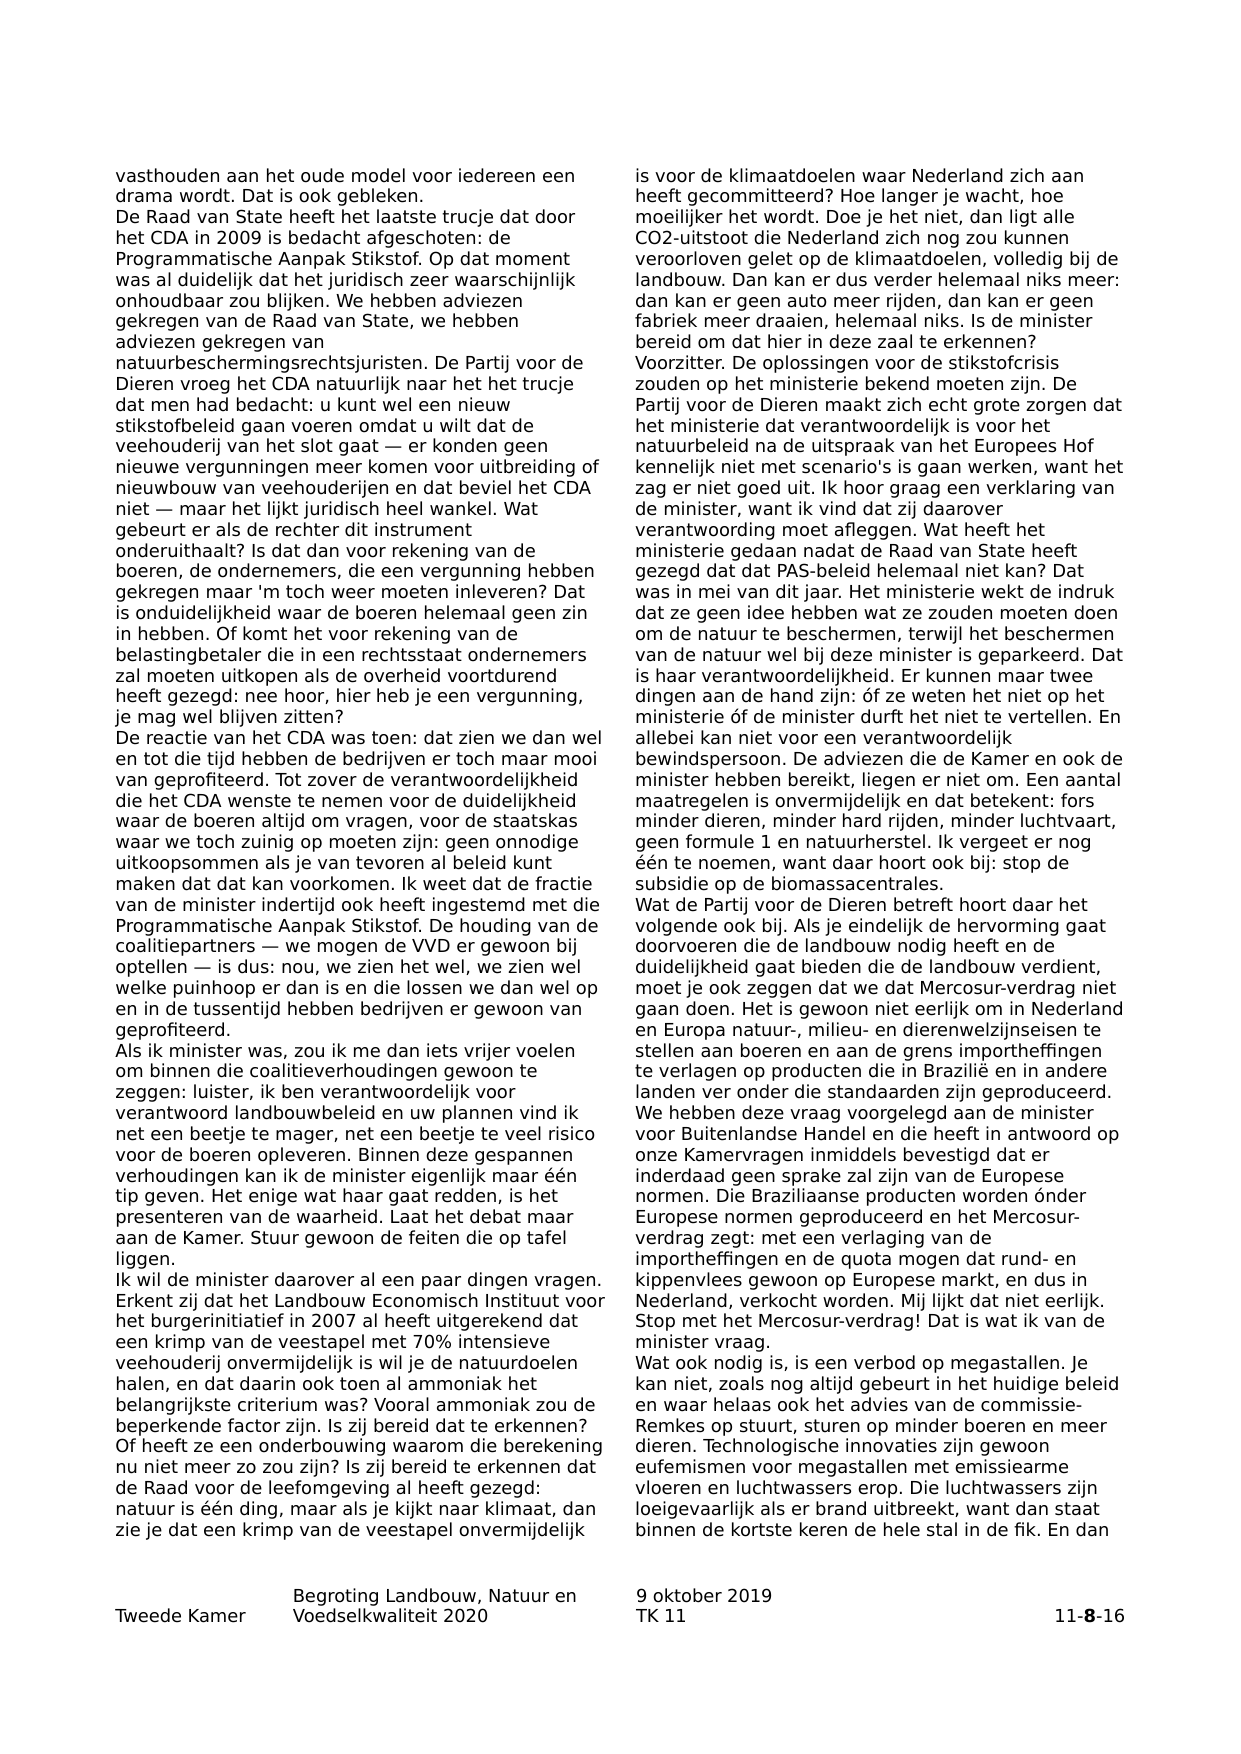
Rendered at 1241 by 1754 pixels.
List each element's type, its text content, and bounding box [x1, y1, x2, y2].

text Wat de Partij voor de Dieren betreft hoort daar het volgende ook bij. Als je eindelijk de hervorming gaat doorvoeren die de landbouw nodig heeft en de duidelijkheid gaat bieden die de landbouw verdient, moet je ook zeggen dat we dat Mercosur-verdrag niet gaan doen. Het is gewoon niet eerlijk om in Nederland en Europa natuur-, milieu- en dierenwelzijnseisen te stellen aan boeren en aan de grens importheffingen te verlagen op producten die in Brazilië en in andere landen ver onder die standaarden zijn geproduceerd. We hebben deze vraag voorgelegd aan de minister voor Buitenlandse Handel en die heeft in antwoord op onze Kamervragen inmiddels bevestigd dat er inderdaad geen sprake zal zijn van de Europese normen. Die Braziliaanse producten worden ónder Europese normen geproduceerd en het Mercosur-verdrag zegt: met een verlaging van de importheffingen en de quota mogen dat rund- en kippenvlees gewoon op Europese markt, en dus in Nederland, verkocht worden. Mij lijkt dat niet eerlijk. Stop met het Mercosur-verdrag! Dat is wat ik van de minister vraag. [635, 894, 1125, 1353]
text Wat ook nodig is, is een verbod op megastallen. Je kan niet, zoals nog altijd gebeurt in het huidige beleid en waar helaas ook het advies van de commissie-Remkes op stuurt, sturen op minder boeren en meer dieren. Technologische innovaties zijn gewoon eufemismen voor megastallen met emissiearme vloeren en luchtwassers erop. Die luchtwassers zijn loeigevaarlijk als er brand uitbreekt, want dan staat binnen de kortste keren de hele stal in de fik. En dan [635, 1353, 1125, 1540]
text De reactie van het CDA was toen: dat zien we dan wel en tot die tijd hebben de bedrijven er toch maar mooi van geprofiteerd. Tot zover de verantwoordelijkheid die het CDA wenste te nemen voor de duidelijkheid waar de boeren altijd om vragen, voor de staatskas waar we toch zuinig op moeten zijn: geen onnodige uitkoopsommen als je van tevoren al beleid kunt maken dat dat kan voorkomen. Ik weet dat de fractie van de minister indertijd ook heeft ingestemd met die Programmatische Aanpak Stikstof. De houding van de coalitiepartners — we mogen de VVD er gewoon bij optellen — is dus: nou, we zien het wel, we zien wel welke puinhoop er dan is en die lossen we dan wel op en in de tussentijd hebben bedrijven er gewoon van geprofiteerd. [115, 728, 605, 1040]
text De Raad van State heeft het laatste trucje dat door het CDA in 2009 is bedacht afgeschoten: de Programmatische Aanpak Stikstof. Op dat moment was al duidelijk dat het juridisch zeer waarschijnlijk onhoudbaar zou blijken. We hebben adviezen gekregen van de Raad van State, we hebben adviezen gekregen van natuurbeschermingsrechtsjuristen. De Partij voor de Dieren vroeg het CDA natuurlijk naar het het trucje dat men had bedacht: u kunt wel een nieuw stikstofbeleid gaan voeren omdat u wilt dat de veehouderij van het slot gaat — er konden geen nieuwe vergunningen meer komen voor uitbreiding of nieuwbouw van veehouderijen en dat beviel het CDA niet — maar het lijkt juridisch heel wankel. Wat gebeurt er als de rechter dit instrument onderuithaalt? Is dat dan voor rekening van de boeren, de ondernemers, die een vergunning hebben gekregen maar 'm toch weer moeten inleveren? Dat is onduidelijkheid waar de boeren helemaal geen zin in hebben. Of komt het voor rekening van de belastingbetaler die in een rechtsstaat ondernemers zal moeten uitkopen als de overheid voortdurend heeft gezegd: nee hoor, hier heb je een vergunning, je mag wel blijven zitten? [115, 207, 605, 728]
text vasthouden aan het oude model voor iedereen een drama wordt. Dat is ook gebleken. [115, 165, 605, 207]
text Ik wil de minister daarover al een paar dingen vragen. Erkent zij dat het Landbouw Economisch Instituut voor het burgerinitiatief in 2007 al heeft uitgerekend dat een krimp van de veestapel met 70% intensieve veehouderij onvermijdelijk is wil je de natuurdoelen halen, en dat daarin ook toen al ammoniak het belangrijkste criterium was? Vooral ammoniak zou de beperkende factor zijn. Is zij bereid dat te erkennen? Of heeft ze een onderbouwing waarom die berekening nu niet meer zo zou zijn? Is zij bereid te erkennen dat de Raad voor de leefomgeving al heeft gezegd: natuur is één ding, maar als je kijkt naar klimaat, dan zie je dat een krimp van de veestapel onvermijdelijk [115, 1269, 605, 1540]
text Als ik minister was, zou ik me dan iets vrijer voelen om binnen die coalitieverhoudingen gewoon te zeggen: luister, ik ben verantwoordelijk voor verantwoord landbouwbeleid en uw plannen vind ik net een beetje te mager, net een beetje te veel risico voor de boeren opleveren. Binnen deze gespannen verhoudingen kan ik de minister eigenlijk maar één tip geven. Het enige wat haar gaat redden, is het presenteren van de waarheid. Laat het debat maar aan de Kamer. Stuur gewoon de feiten die op tafel liggen. [115, 1040, 605, 1269]
text is voor de klimaatdoelen waar Nederland zich aan heeft gecommitteerd? Hoe langer je wacht, hoe moeilijker het wordt. Doe je het niet, dan ligt alle CO2-uitstoot die Nederland zich nog zou kunnen veroorloven gelet op de klimaatdoelen, volledig bij de landbouw. Dan kan er dus verder helemaal niks meer: dan kan er geen auto meer rijden, dan kan er geen fabriek meer draaien, helemaal niks. Is de minister bereid om dat hier in deze zaal te erkennen? [635, 165, 1125, 353]
text Voorzitter. De oplossingen voor de stikstofcrisis zouden op het ministerie bekend moeten zijn. De Partij voor de Dieren maakt zich echt grote zorgen dat het ministerie dat verantwoordelijk is voor het natuurbeleid na de uitspraak van het Europees Hof kennelijk niet met scenario's is gaan werken, want het zag er niet goed uit. Ik hoor graag een verklaring van de minister, want ik vind dat zij daarover verantwoording moet afleggen. Wat heeft het ministerie gedaan nadat de Raad van State heeft gezegd dat dat PAS-beleid helemaal niet kan? Dat was in mei van dit jaar. Het ministerie wekt de indruk dat ze geen idee hebben wat ze zouden moeten doen om de natuur te beschermen, terwijl het beschermen van de natuur wel bij deze minister is geparkeerd. Dat is haar verantwoordelijkheid. Er kunnen maar twee dingen aan de hand zijn: óf ze weten het niet op het ministerie óf de minister durft het niet te vertellen. En allebei kan niet voor een verantwoordelijk bewindspersoon. De adviezen die de Kamer en ook de minister hebben bereikt, liegen er niet om. Een aantal maatregelen is onvermijdelijk en dat betekent: fors minder dieren, minder hard rijden, minder luchtvaart, geen formule 1 en natuurherstel. Ik vergeet er nog één te noemen, want daar hoort ook bij: stop de subsidie op de biomassacentrales. [635, 353, 1125, 894]
